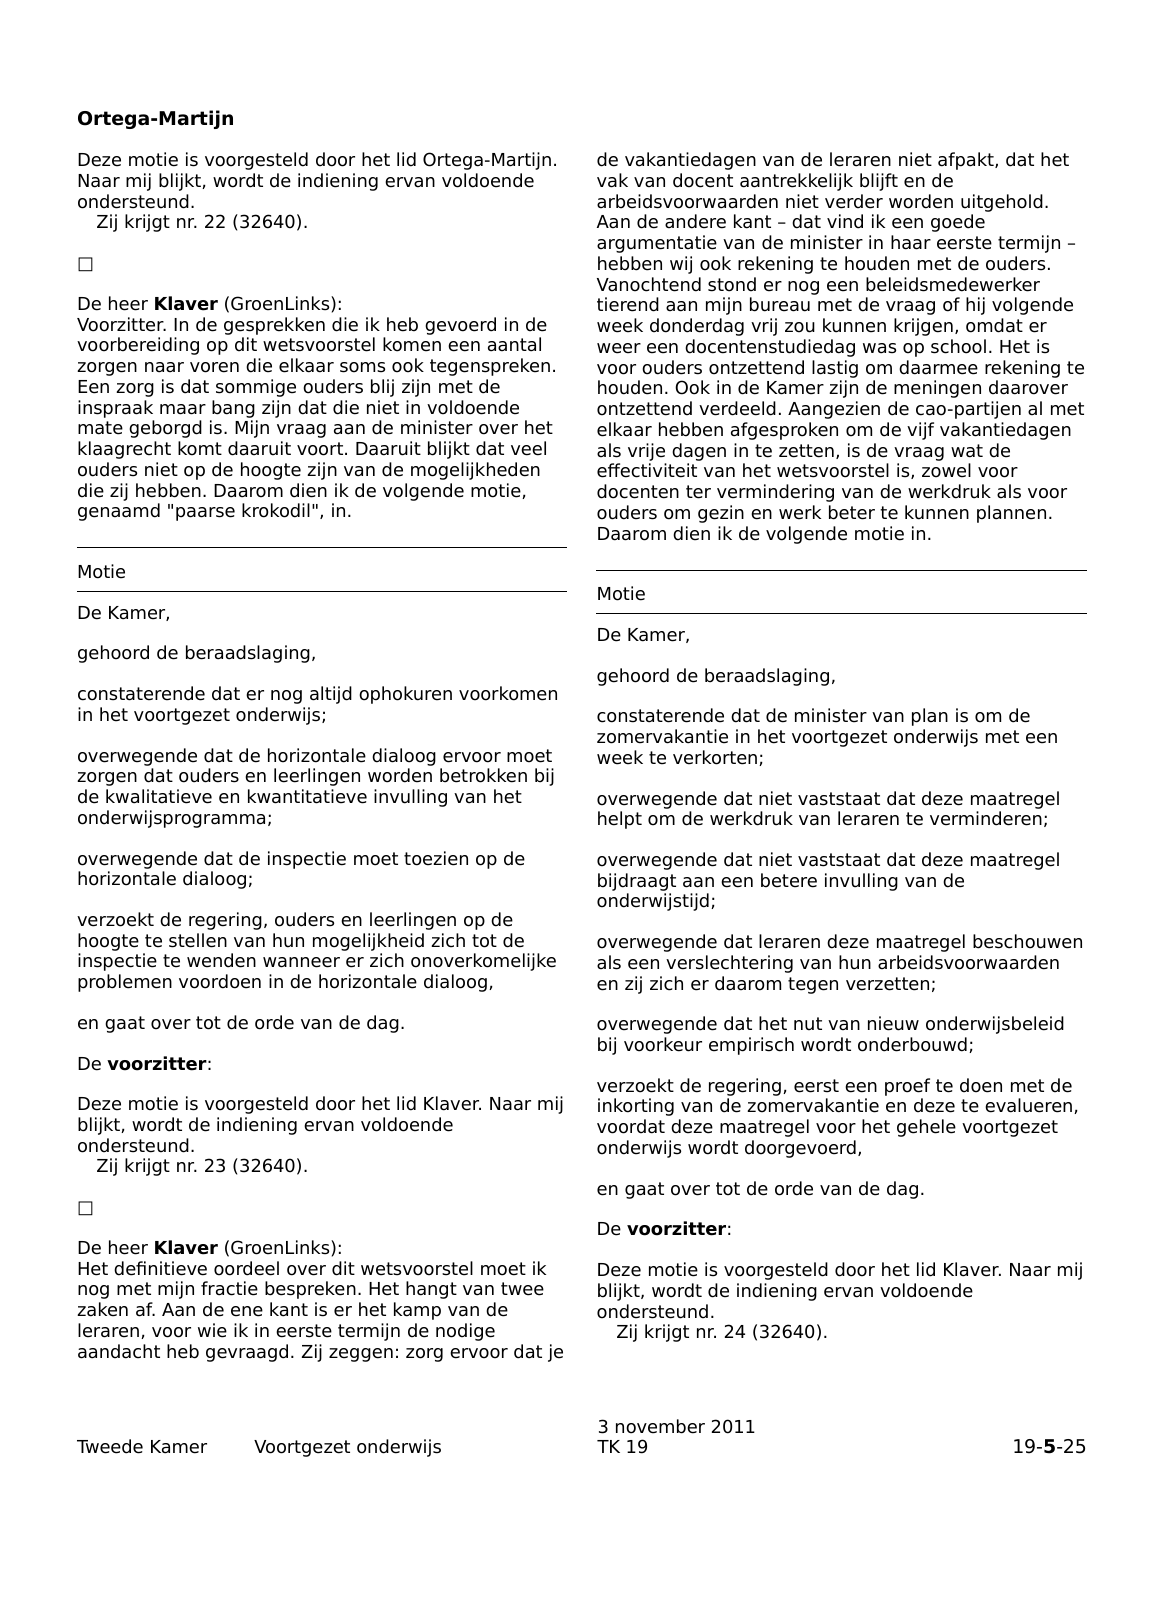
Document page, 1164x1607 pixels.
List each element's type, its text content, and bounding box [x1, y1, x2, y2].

text □ [77, 1197, 567, 1218]
text gehoord de beraadslaging, [77, 643, 567, 664]
text De voorzitter: [77, 1053, 567, 1074]
text De voorzitter: [596, 1219, 1087, 1240]
text constaterende dat de minister van plan is om de zomervakantie in het voortgezet onderwijs met een week te verkorten; [596, 706, 1087, 768]
text en gaat over tot de orde van de dag. [596, 1178, 1087, 1199]
text gehoord de beraadslaging, [596, 665, 1087, 686]
text verzoekt de regering, ouders en leerlingen op de hoogte te stellen van hun mogelijkheid zich tot de inspectie te wenden wanneer er zich onoverkomelijke problemen voordoen in de horizontale dialoog, [77, 910, 567, 993]
text de vakantiedagen van de leraren niet afpakt, dat het vak van docent aantrekkelijk blijft en de arbeidsvoorwaarden niet verder worden uitgehold. Aan de andere kant – dat vind ik een goede argumentatie van de minister in haar eerste termijn – hebben wij ook rekening te houden met de ouders. Vanochtend stond er nog een beleidsmedewerker tierend aan mijn bureau met de vraag of hij volgende week donderdag vrij zou kunnen krijgen, omdat er weer een docentenstudiedag was op school. Het is voor ouders ontzettend lastig om daarmee rekening te houden. Ook in de Kamer zijn de meningen daarover ontzettend verdeeld. Aangezien de cao-partijen al met elkaar hebben afgesproken om de vijf vakantiedagen als vrije dagen in te zetten, is de vraag wat de effectiviteit van het wetsvoorstel is, zowel voor docenten ter vermindering van de werkdruk als voor ouders om gezin en werk beter te kunnen plannen. Daarom dien ik de volgende motie in. [596, 150, 1087, 544]
text De heer Klaver (GroenLinks): [77, 294, 567, 314]
text De Kamer, [596, 625, 1087, 645]
text Zij krijgt nr. 23 (32640). [77, 1156, 567, 1177]
text Motie [596, 584, 1087, 605]
text Voorzitter. In de gesprekken die ik heb gevoerd in de voorbereiding op dit wetsvoorstel komen een aantal zorgen naar voren die elkaar soms ook tegenspreken. Een zorg is dat sommige ouders blij zijn met de inspraak maar bang zijn dat die niet in voldoende mate geborgd is. Mijn vraag aan de minister over het klaagrecht komt daaruit voort. Daaruit blijkt dat veel ouders niet op de hoogte zijn van de mogelijkheden die zij hebben. Daarom dien ik de volgende motie, genaamd "paarse krokodil", in. [77, 314, 567, 522]
text en gaat over tot de orde van de dag. [77, 1013, 567, 1033]
text De heer Klaver (GroenLinks): [77, 1238, 567, 1258]
text Het definitieve oordeel over dit wetsvoorstel moet ik nog met mijn fractie bespreken. Het hangt van twee zaken af. Aan de ene kant is er het kamp van de leraren, voor wie ik in eerste termijn de nodige aandacht heb gevraagd. Zij zeggen: zorg ervoor dat je [77, 1258, 567, 1362]
text overwegende dat niet vaststaat dat deze maatregel helpt om de werkdruk van leraren te verminderen; [596, 788, 1087, 830]
text Deze motie is voorgesteld door het lid Klaver. Naar mij blijkt, wordt de indiening ervan voldoende ondersteund. [596, 1260, 1087, 1322]
text overwegende dat de horizontale dialoog ervoor moet zorgen dat ouders en leerlingen worden betrokken bij de kwalitatieve en kwantitatieve invulling van het onderwijsprogramma; [77, 745, 567, 828]
text □ [77, 253, 567, 274]
text De Kamer, [77, 602, 567, 623]
text overwegende dat leraren deze maatregel beschouwen als een verslechtering van hun arbeidsvoorwaarden en zij zich er daarom tegen verzetten; [596, 932, 1087, 994]
text Zij krijgt nr. 22 (32640). [77, 212, 567, 233]
text Deze motie is voorgesteld door het lid Klaver. Naar mij blijkt, wordt de indiening ervan voldoende ondersteund. [77, 1094, 567, 1156]
text Deze motie is voorgesteld door het lid Ortega-Martijn. Naar mij blijkt, wordt de indiening ervan voldoende ondersteund. [77, 150, 567, 212]
text Zij krijgt nr. 24 (32640). [596, 1322, 1087, 1343]
text overwegende dat de inspectie moet toezien op de horizontale dialoog; [77, 848, 567, 890]
text constaterende dat er nog altijd ophokuren voorkomen in het voortgezet onderwijs; [77, 684, 567, 725]
text overwegende dat het nut van nieuw onderwijsbeleid bij voorkeur empirisch wordt onderbouwd; [596, 1014, 1087, 1056]
text verzoekt de regering, eerst een proef te doen met de inkorting van de zomervakantie en deze te evalueren, voordat deze maatregel voor het gehele voortgezet onderwijs wordt doorgevoerd, [596, 1076, 1087, 1158]
text Motie [77, 562, 567, 582]
text overwegende dat niet vaststaat dat deze maatregel bijdraagt aan een betere invulling van de onderwijstijd; [596, 850, 1087, 912]
